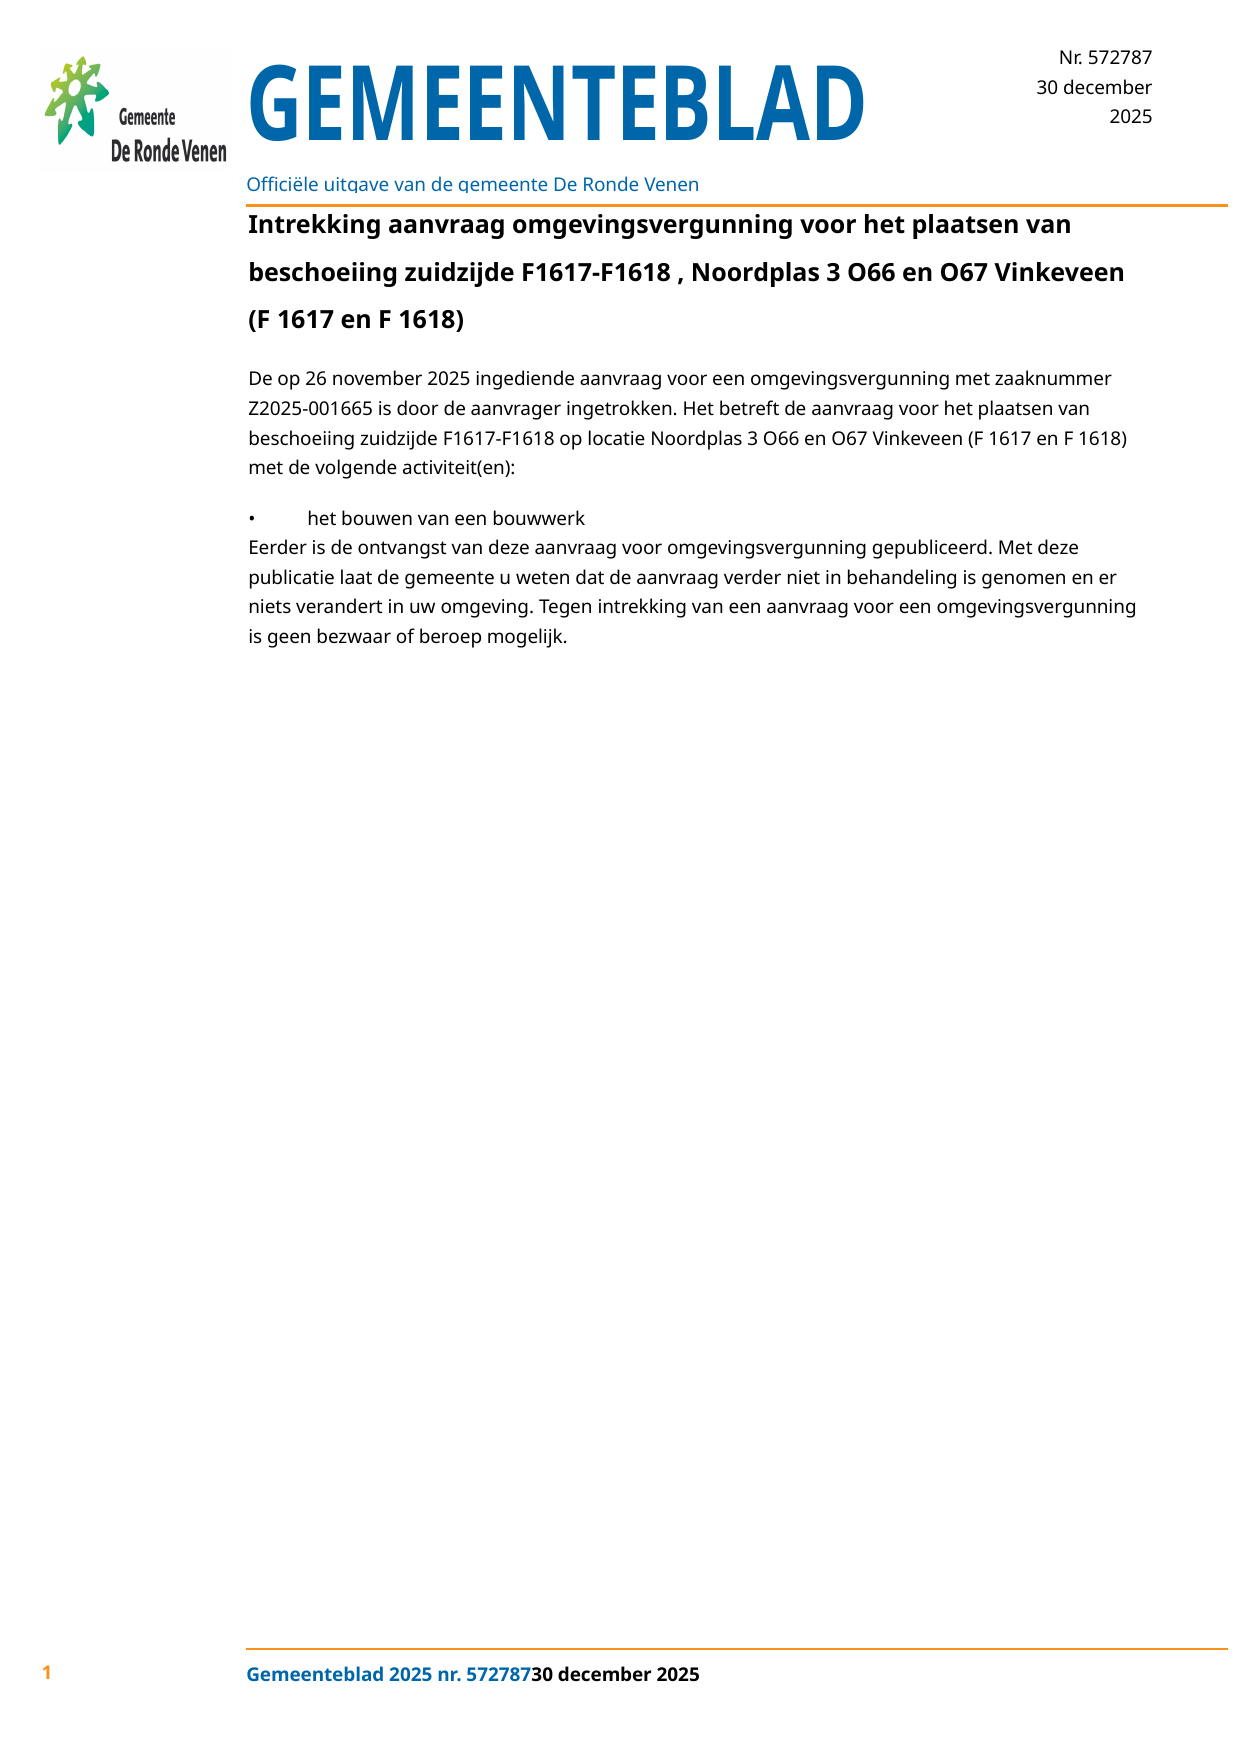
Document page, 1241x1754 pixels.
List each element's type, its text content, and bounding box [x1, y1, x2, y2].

list het bouwen van een bouwwerk [248, 505, 1152, 530]
text De op 26 november 2025 ingediende aanvraag voor een omgevingsvergunning met zaaknummer Z2025-001665 is door de aanvrager ingetrokken. Het betreft de aanvraag voor het plaatsen van beschoeiing zuidzijde F1617-F1618 op locatie Noordplas 3 O66 en O67 Vinkeveen (F 1617 en F 1618) met de volgende activiteit(en): [248, 366, 1152, 480]
picture [41, 47, 231, 172]
text Eerder is de ontvangst van deze aanvraag voor omgevingsvergunning gepubliceerd. Met deze publicatie laat de gemeente u weten dat de aanvraag verder niet in behandeling is genomen en er niets verandert in uw omgeving. Tegen intrekking van een aanvraag voor een omgevingsvergunning is geen bezwaar of beroep mogelijk. [248, 534, 1152, 649]
text Intrekking aanvraag omgevingsvergunning voor het plaatsen van beschoeiing zuidzijde F1617-F1618 , Noordplas 3 O66 en O67 Vinkeveen (F 1617 en F 1618) [248, 207, 1152, 336]
